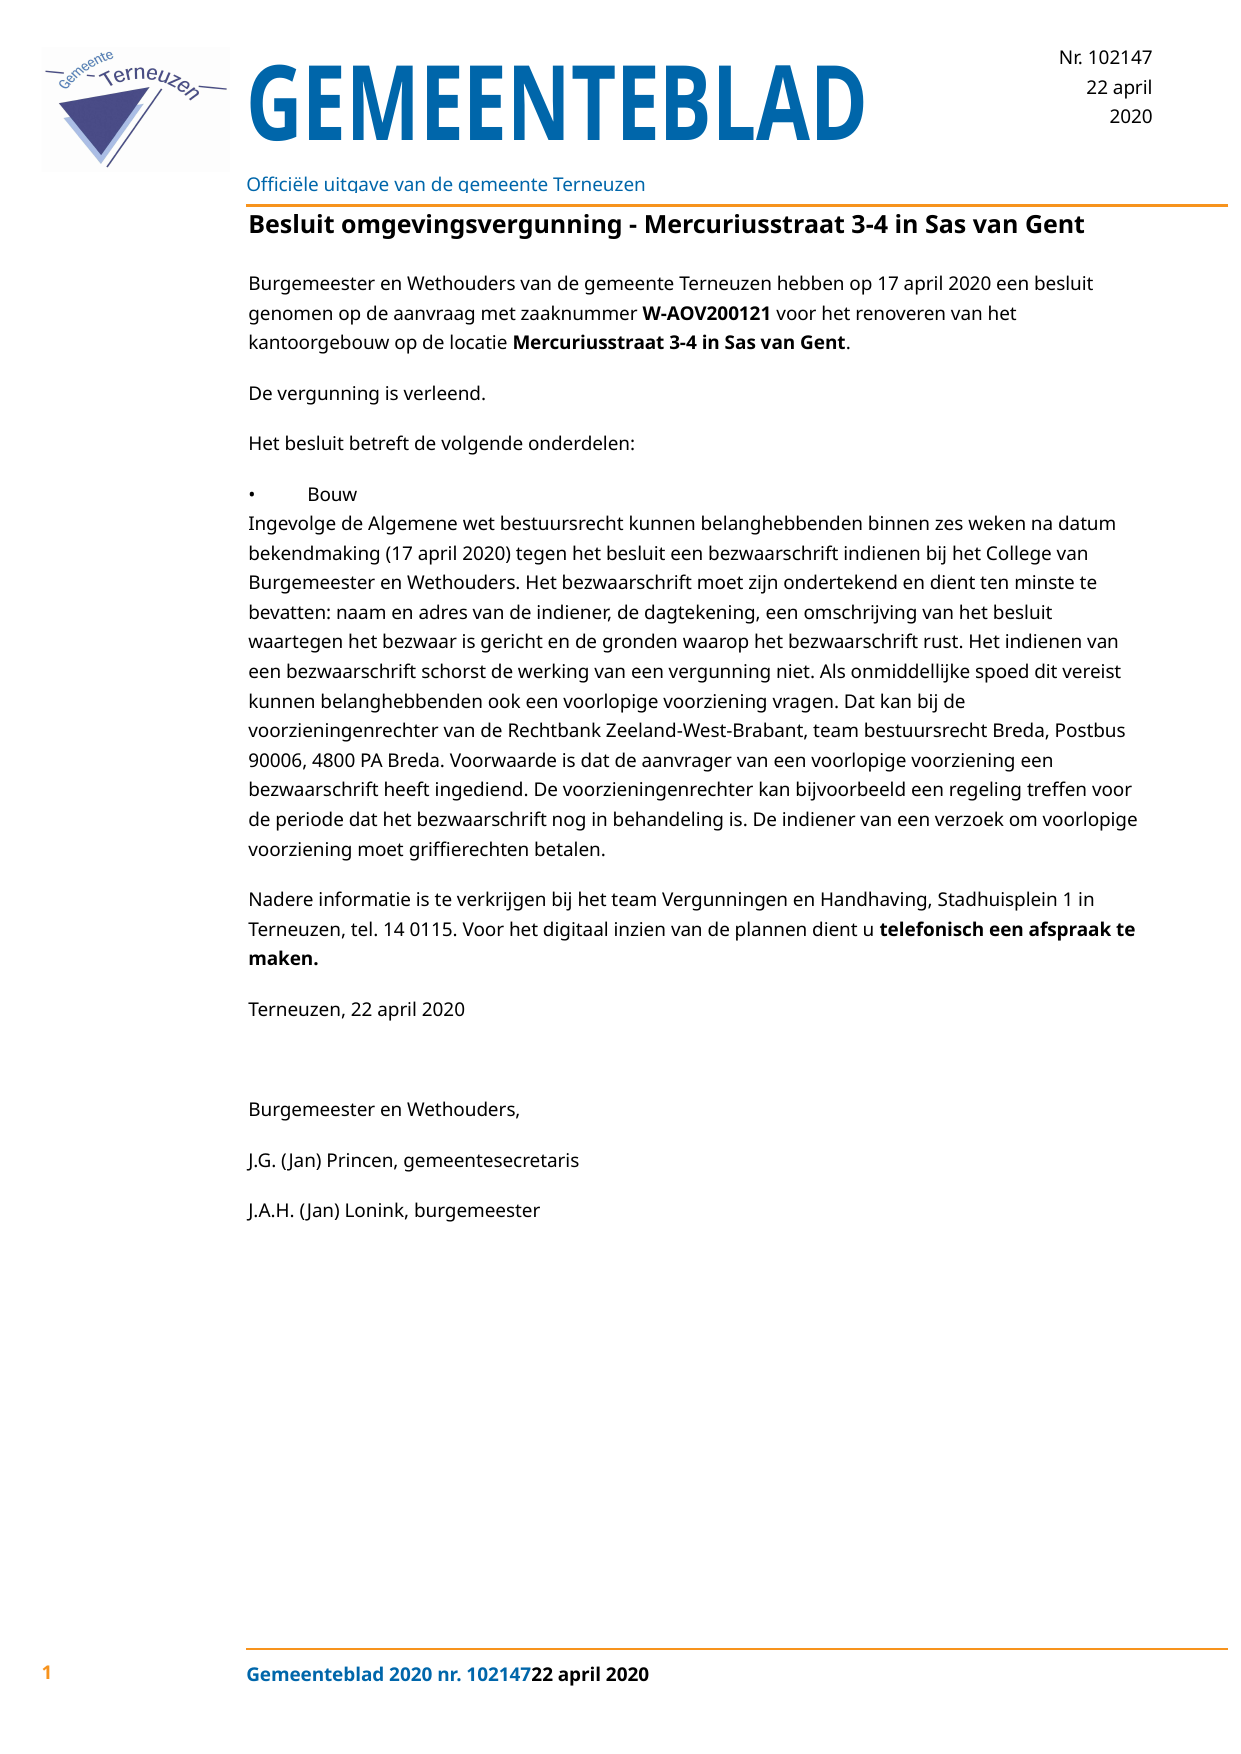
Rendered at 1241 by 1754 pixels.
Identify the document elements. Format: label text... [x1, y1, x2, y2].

picture [41, 47, 231, 172]
list Bouw [248, 481, 1152, 506]
text Ingevolge de Algemene wet bestuursrecht kunnen belanghebbenden binnen zes weken na datum bekendmaking (17 april 2020) tegen het besluit een bezwaarschrift indienen bij het College van Burgemeester en Wethouders. Het bezwaarschrift moet zijn ondertekend en dient ten minste te bevatten: naam en adres van de indiener, de dagtekening, een omschrijving van het besluit waartegen het bezwaar is gericht en de gronden waarop het bezwaarschrift rust. Het indienen van een bezwaarschrift schorst de werking van een vergunning niet. Als onmiddellijke spoed dit vereist kunnen belanghebbenden ook een voorlopige voorziening vragen. Dat kan bij de voorzieningenrechter van de Rechtbank Zeeland-West-Brabant, team bestuursrecht Breda, Postbus 90006, 4800 PA Breda. Voorwaarde is dat de aanvrager van een voorlopige voorziening een bezwaarschrift heeft ingediend. De voorzieningenrechter kan bijvoorbeeld een regeling treffen voor de periode dat het bezwaarschrift nog in behandeling is. De indiener van een verzoek om voorlopige voorziening moet griffierechten betalen. [248, 510, 1152, 861]
text Terneuzen, 22 april 2020 [248, 996, 1152, 1021]
text Het besluit betreft de volgende onderdelen: [248, 430, 1152, 456]
text Besluit omgevingsvergunning - Mercuriusstraat 3-4 in Sas van Gent [248, 207, 1152, 241]
text Nadere informatie is te verkrijgen bij het team Vergunningen en Handhaving, Stadhuisplein 1 in Terneuzen, tel. 14 0115. Voor het digitaal inzien van de plannen dient u telefonisch een afspraak te maken. [248, 886, 1152, 971]
text Burgemeester en Wethouders van de gemeente Terneuzen hebben op 17 april 2020 een besluit genomen op de aanvraag met zaaknummer W-AOV200121 voor het renoveren van het kantoorgebouw op de locatie Mercuriusstraat 3-4 in Sas van Gent. [248, 270, 1152, 355]
text J.A.H. (Jan) Lonink, burgemeester [248, 1197, 1152, 1223]
text De vergunning is verleend. [248, 380, 1152, 406]
text Burgemeester en Wethouders, [248, 1097, 1152, 1122]
text J.G. (Jan) Princen, gemeentesecretaris [248, 1147, 1152, 1173]
